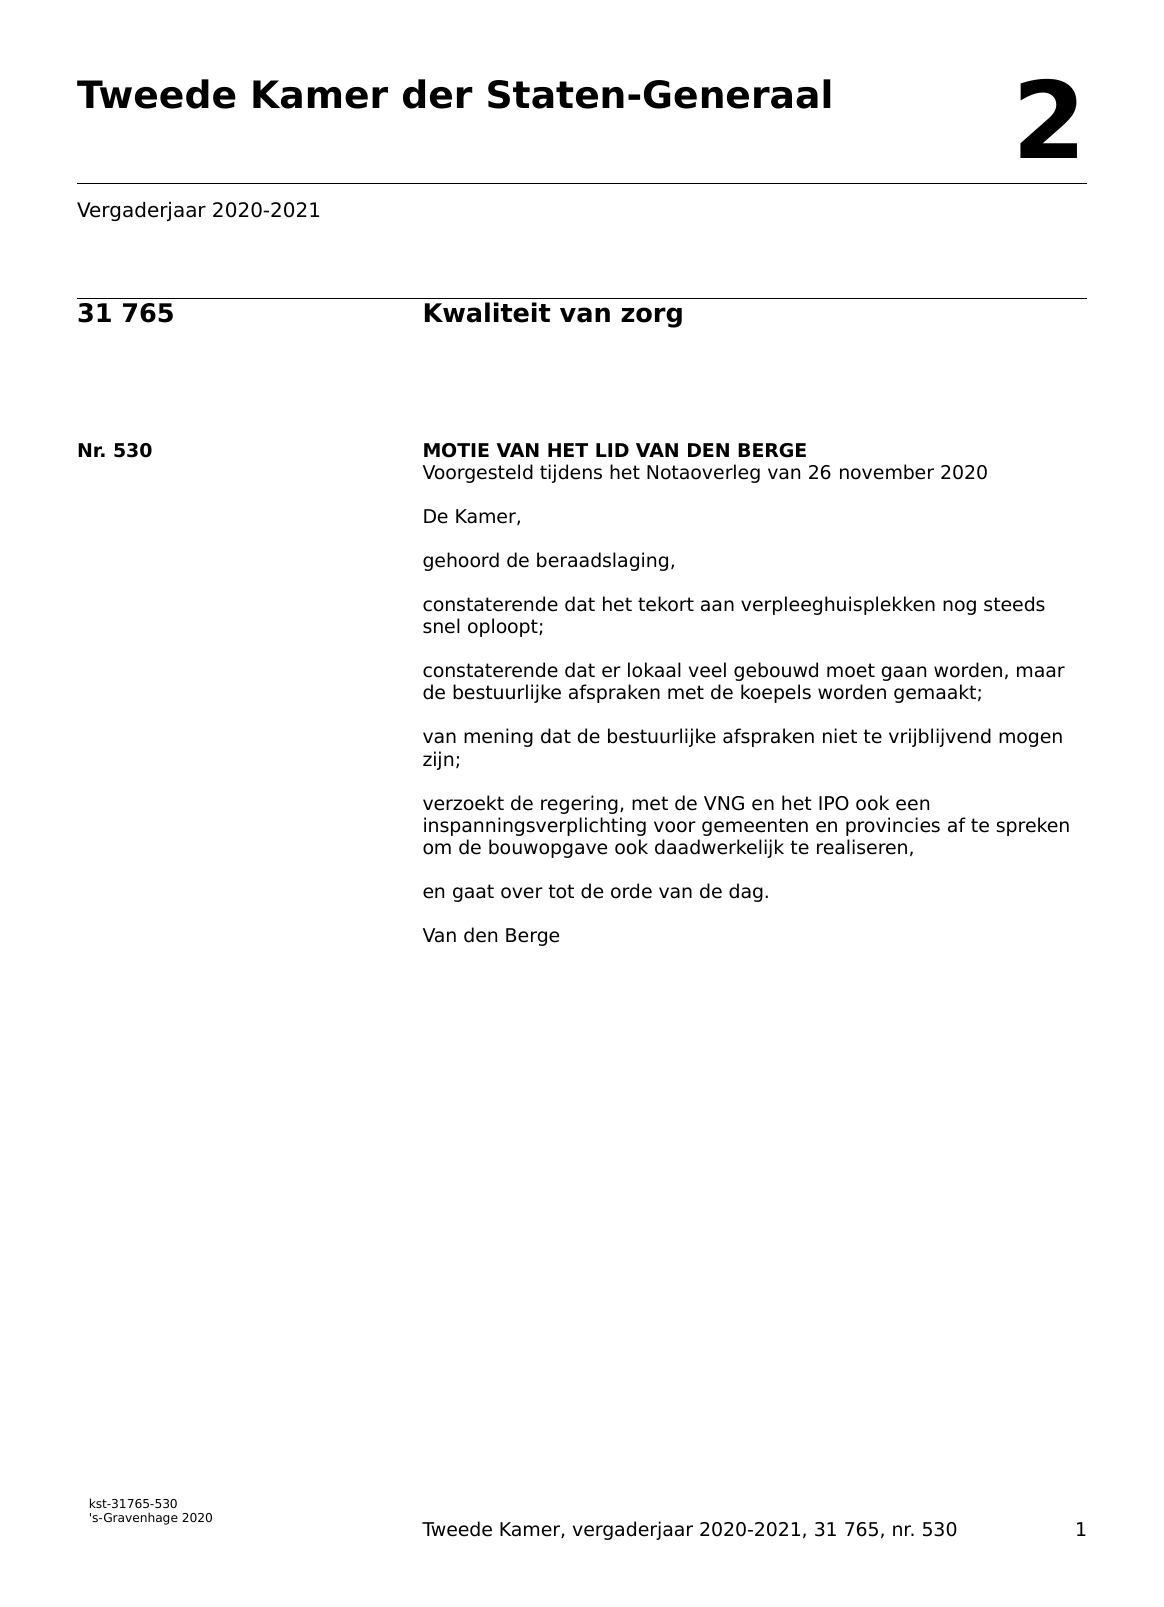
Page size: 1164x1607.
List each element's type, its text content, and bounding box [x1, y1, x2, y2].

text kst-31765-530 [88, 1497, 323, 1511]
text verzoekt de regering, met de VNG en het IPO ook een inspanningsverplichting voor gemeenten en provincies af te spreken om de bouwopgave ook daadwerkelijk te realiseren, [422, 793, 1087, 858]
text Voorgesteld tijdens het Notaoverleg van 26 november 2020 [422, 462, 1087, 484]
table_header Tweede Kamer der Staten-Generaal [77, 59, 886, 183]
subtitle Nr. 530 MOTIE VAN HET LID VAN DEN BERGE [77, 440, 1087, 462]
text gehoord de beraadslaging, [422, 550, 1087, 572]
text 's-Gravenhage 2020 [88, 1511, 323, 1525]
subtitle 31 765 Kwaliteit van zorg [77, 299, 1087, 329]
text constaterende dat het tekort aan verpleeghuisplekken nog steeds snel oploopt; [422, 594, 1087, 638]
text constaterende dat er lokaal veel gebouwd moet gaan worden, maar de bestuurlijke afspraken met de koepels worden gemaakt; [422, 660, 1087, 704]
text De Kamer, [422, 506, 1087, 528]
table_cell Vergaderjaar 2020-2021 [77, 184, 1087, 298]
table_header 2 [886, 59, 1087, 183]
text Van den Berge [422, 925, 1087, 947]
text en gaat over tot de orde van de dag. [422, 881, 1087, 903]
text van mening dat de bestuurlijke afspraken niet te vrijblijvend mogen zijn; [422, 726, 1087, 770]
